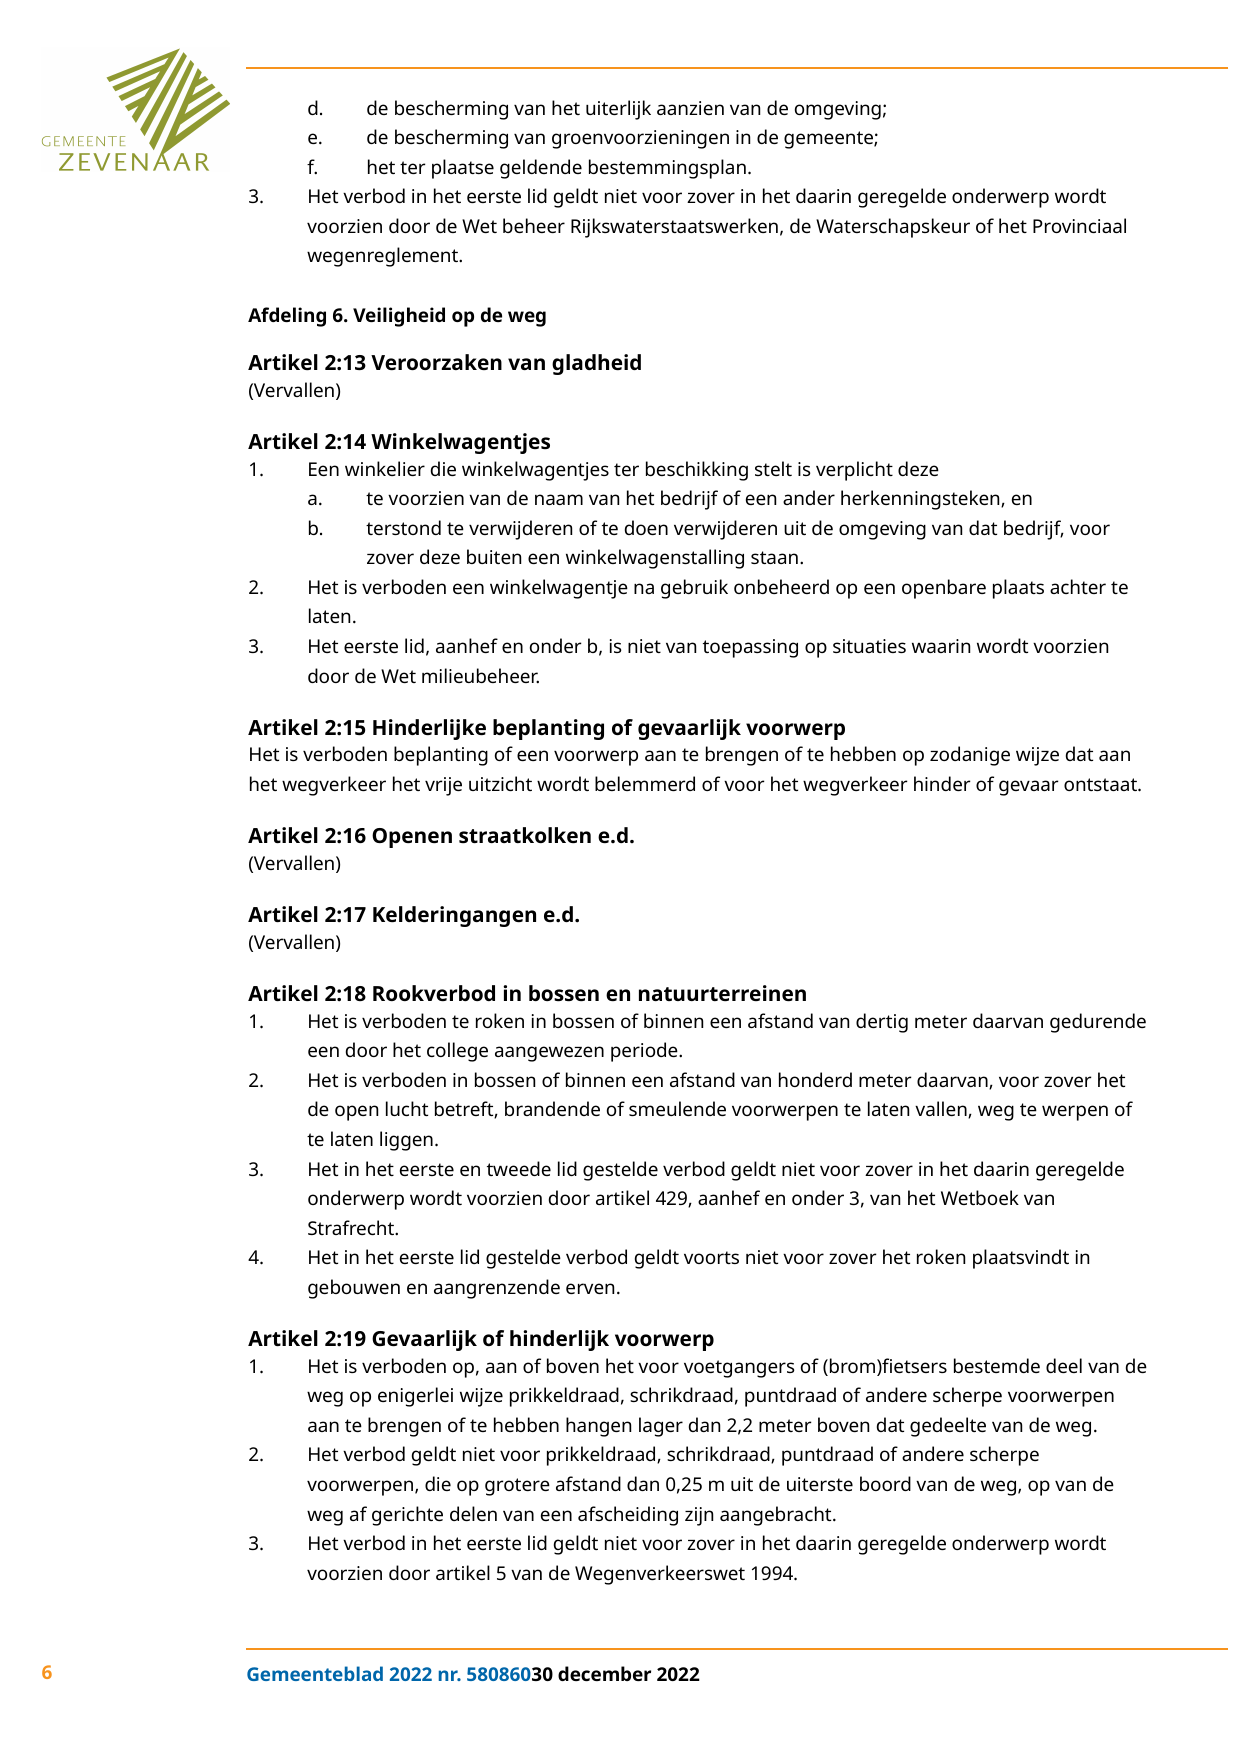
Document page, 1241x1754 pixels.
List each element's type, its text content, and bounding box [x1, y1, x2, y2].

list Het is verboden een winkelwagentje na gebruik onbeheerd op een openbare plaats achter te laten. [248, 574, 1152, 629]
list de bescherming van groenvoorzieningen in de gemeente; [307, 124, 1152, 150]
text Artikel 2:17 Kelderingangen e.d. [248, 901, 1152, 929]
list te voorzien van de naam van het bedrijf of een ander herkenningsteken, en [307, 485, 1152, 511]
list Het in het eerste lid gestelde verbod geldt voorts niet voor zover het roken plaatsvindt in gebouwen en aangrenzende erven. [248, 1244, 1152, 1300]
list Het verbod in het eerste lid geldt niet voor zover in het daarin geregelde onderwerp wordt voorzien door de Wet beheer Rijkswaterstaatswerken, de Waterschapskeur of het Provinciaal wegenreglement. [248, 183, 1152, 268]
text Het is verboden beplanting of een voorwerp aan te brengen of te hebben op zodanige wijze dat aan het wegverkeer het vrije uitzicht wordt belemmerd of voor het wegverkeer hinder of gevaar ontstaat. [248, 742, 1152, 797]
list het ter plaatse geldende bestemmingsplan. [307, 154, 1152, 180]
text (Vervallen) [248, 377, 1152, 403]
list Het is verboden in bossen of binnen een afstand van honderd meter daarvan, voor zover het de open lucht betreft, brandende of smeulende voorwerpen te laten vallen, weg te werpen of te laten liggen. [248, 1067, 1152, 1152]
text Artikel 2:19 Gevaarlijk of hinderlijk voorwerp [248, 1324, 1152, 1353]
list Een winkelier die winkelwagentjes ter beschikking stelt is verplicht deze [248, 456, 1152, 481]
list Het is verboden op, aan of boven het voor voetgangers of (brom)fietsers bestemde deel van de weg op enigerlei wijze prikkeldraad, schrikdraad, puntdraad of andere scherpe voorwerpen aan te brengen of te hebben hangen lager dan 2,2 meter boven dat gedeelte van de weg. [248, 1353, 1152, 1438]
list terstond te verwijderen of te doen verwijderen uit de omgeving van dat bedrijf, voor zover deze buiten een winkelwagenstalling staan. [307, 515, 1152, 570]
list Het verbod geldt niet voor prikkeldraad, schrikdraad, puntdraad of andere scherpe voorwerpen, die op grotere afstand dan 0,25 m uit de uiterste boord van de weg, op van de weg af gerichte delen van een afscheiding zijn aangebracht. [248, 1442, 1152, 1527]
text Artikel 2:18 Rookverbod in bossen en natuurterreinen [248, 979, 1152, 1008]
list Het is verboden te roken in bossen of binnen een afstand van dertig meter daarvan gedurende een door het college aangewezen periode. [248, 1008, 1152, 1063]
text (Vervallen) [248, 850, 1152, 876]
text (Vervallen) [248, 929, 1152, 955]
text Artikel 2:14 Winkelwagentjes [248, 427, 1152, 456]
text Artikel 2:16 Openen straatkolken e.d. [248, 822, 1152, 850]
list Het verbod in het eerste lid geldt niet voor zover in het daarin geregelde onderwerp wordt voorzien door artikel 5 van de Wegenverkeerswet 1994. [248, 1530, 1152, 1586]
text Artikel 2:15 Hinderlijke beplanting of gevaarlijk voorwerp [248, 713, 1152, 742]
list Het in het eerste en tweede lid gestelde verbod geldt niet voor zover in het daarin geregelde onderwerp wordt voorzien door artikel 429, aanhef en onder 3, van het Wetboek van Strafrecht. [248, 1156, 1152, 1241]
text Artikel 2:13 Veroorzaken van gladheid [248, 348, 1152, 377]
list Het eerste lid, aanhef en onder b, is niet van toepassing op situaties waarin wordt voorzien door de Wet milieubeheer. [248, 633, 1152, 688]
picture [41, 47, 231, 172]
text Afdeling 6. Veiligheid op de weg [248, 302, 1152, 328]
list de bescherming van het uiterlijk aanzien van de omgeving; [307, 95, 1152, 121]
